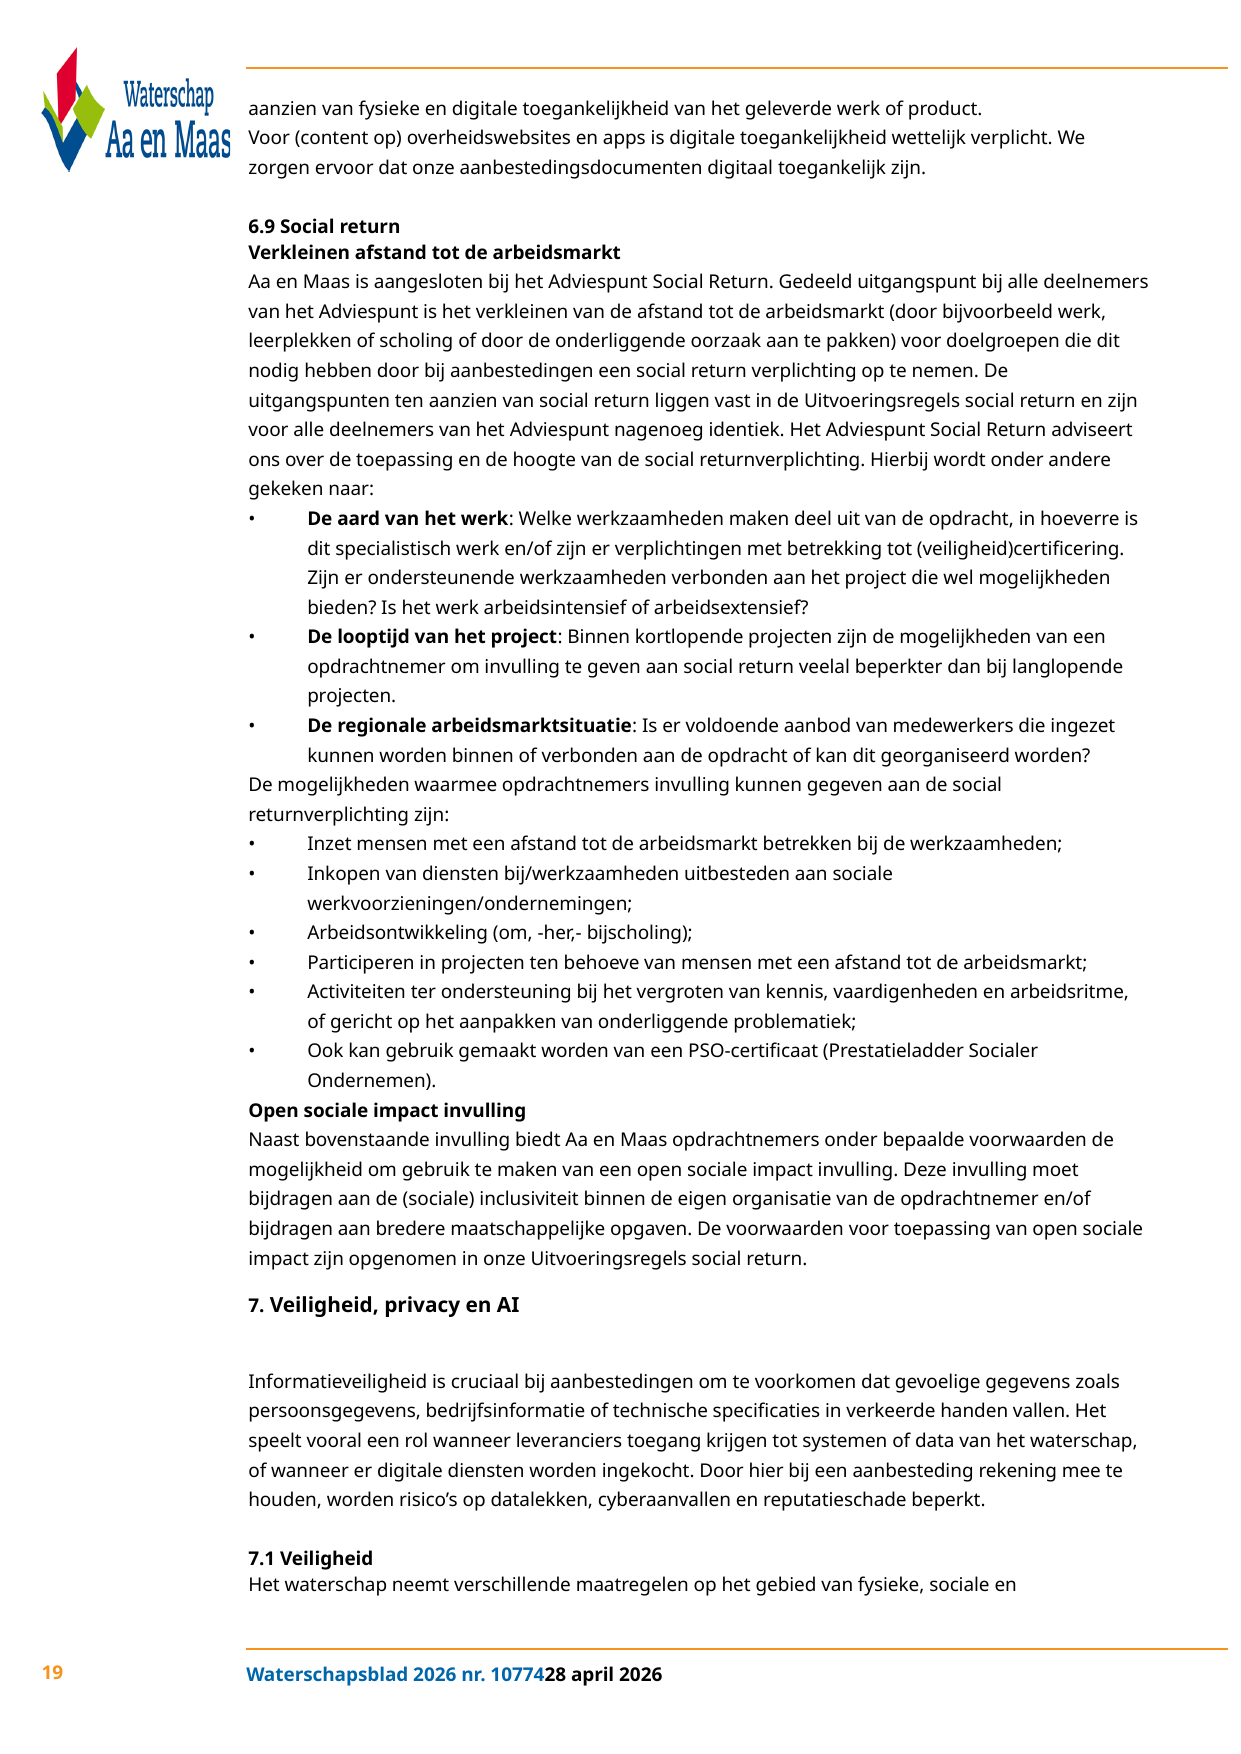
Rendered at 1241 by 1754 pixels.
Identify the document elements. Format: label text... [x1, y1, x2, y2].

list Inkopen van diensten bij/werkzaamheden uitbesteden aan sociale werkvoorzieningen/ondernemingen; [248, 860, 1152, 915]
text Aa en Maas is aangesloten bij het Adviespunt Social Return. Gedeeld uitgangspunt bij alle deelnemers van het Adviespunt is het verkleinen van de afstand tot de arbeidsmarkt (door bijvoorbeeld werk, leerplekken of scholing of door de onderliggende oorzaak aan te pakken) voor doelgroepen die dit nodig hebben door bij aanbestedingen een social return verplichting op te nemen. De uitgangspunten ten aanzien van social return liggen vast in de Uitvoeringsregels social return en zijn voor alle deelnemers van het Adviespunt nagenoeg identiek. Het Adviespunt Social Return adviseert ons over de toepassing en de hoogte van de social returnverplichting. Hierbij wordt onder andere gekeken naar: [248, 268, 1152, 501]
text 7.1 Veiligheid [248, 1545, 1152, 1571]
list Participeren in projecten ten behoeve van mensen met een afstand tot de arbeidsmarkt; [248, 949, 1152, 974]
text Het waterschap neemt verschillende maatregelen op het gebied van fysieke, sociale en [248, 1571, 1152, 1596]
list Activiteiten ter ondersteuning bij het vergroten van kennis, vaardigenheden en arbeidsritme, of gericht op het aanpakken van onderliggende problematiek; [248, 978, 1152, 1034]
list De looptijd van het project: Binnen kortlopende projecten zijn de mogelijkheden van een opdrachtnemer om invulling te geven aan social return veelal beperkter dan bij langlopende projecten. [248, 623, 1152, 708]
text Open sociale impact invulling [248, 1097, 1152, 1122]
list Inzet mensen met een afstand tot de arbeidsmarkt betrekken bij de werkzaamheden; [248, 831, 1152, 856]
list Arbeidsontwikkeling (om, -her,- bijscholing); [248, 919, 1152, 945]
picture [41, 47, 231, 172]
text 7. Veiligheid, privacy en AI [248, 1290, 1152, 1319]
text aanzien van fysieke en digitale toegankelijkheid van het geleverde werk of product. [248, 95, 1152, 121]
list Ook kan gebruik gemaakt worden van een PSO-certificaat (Prestatieladder Socialer Ondernemen). [248, 1038, 1152, 1093]
text De mogelijkheden waarmee opdrachtnemers invulling kunnen gegeven aan de social returnverplichting zijn: [248, 771, 1152, 827]
table_header Informatieveiligheid is cruciaal bij aanbestedingen om te voorkomen dat gevoelige gegevens zoals persoonsgegevens, bedrijfsinformatie of technische specificaties in verkeerde handen vallen. Het speelt vooral een rol wanneer leveranciers toegang krijgen tot systemen of data van het waterschap, of wanneer er digitale diensten worden ingekocht. Door hier bij een aanbesteding rekening mee te houden, worden risico’s op datalekken, cyberaanvallen en reputatieschade beperkt. [248, 1368, 1152, 1512]
text Voor (content op) overheidswebsites en apps is digitale toegankelijkheid wettelijk verplicht. We zorgen ervoor dat onze aanbestedingsdocumenten digitaal toegankelijk zijn. [248, 124, 1152, 180]
text 6.9 Social return [248, 213, 1152, 239]
list De aard van het werk: Welke werkzaamheden maken deel uit van de opdracht, in hoeverre is dit specialistisch werk en/of zijn er verplichtingen met betrekking tot (veiligheid)certificering. Zijn er ondersteunende werkzaamheden verbonden aan het project die wel mogelijkheden bieden? Is het werk arbeidsintensief of arbeidsextensief? [248, 505, 1152, 619]
text Naast bovenstaande invulling biedt Aa en Maas opdrachtnemers onder bepaalde voorwaarden de mogelijkheid om gebruik te maken van een open sociale impact invulling. Deze invulling moet bijdragen aan de (sociale) inclusiviteit binnen de eigen organisatie van de opdrachtnemer en/of bijdragen aan bredere maatschappelijke opgaven. De voorwaarden voor toepassing van open sociale impact zijn opgenomen in onze Uitvoeringsregels social return. [248, 1126, 1152, 1270]
list De regionale arbeidsmarktsituatie: Is er voldoende aanbod van medewerkers die ingezet kunnen worden binnen of verbonden aan de opdracht of kan dit georganiseerd worden? [248, 712, 1152, 767]
text Verkleinen afstand tot de arbeidsmarkt [248, 239, 1152, 264]
